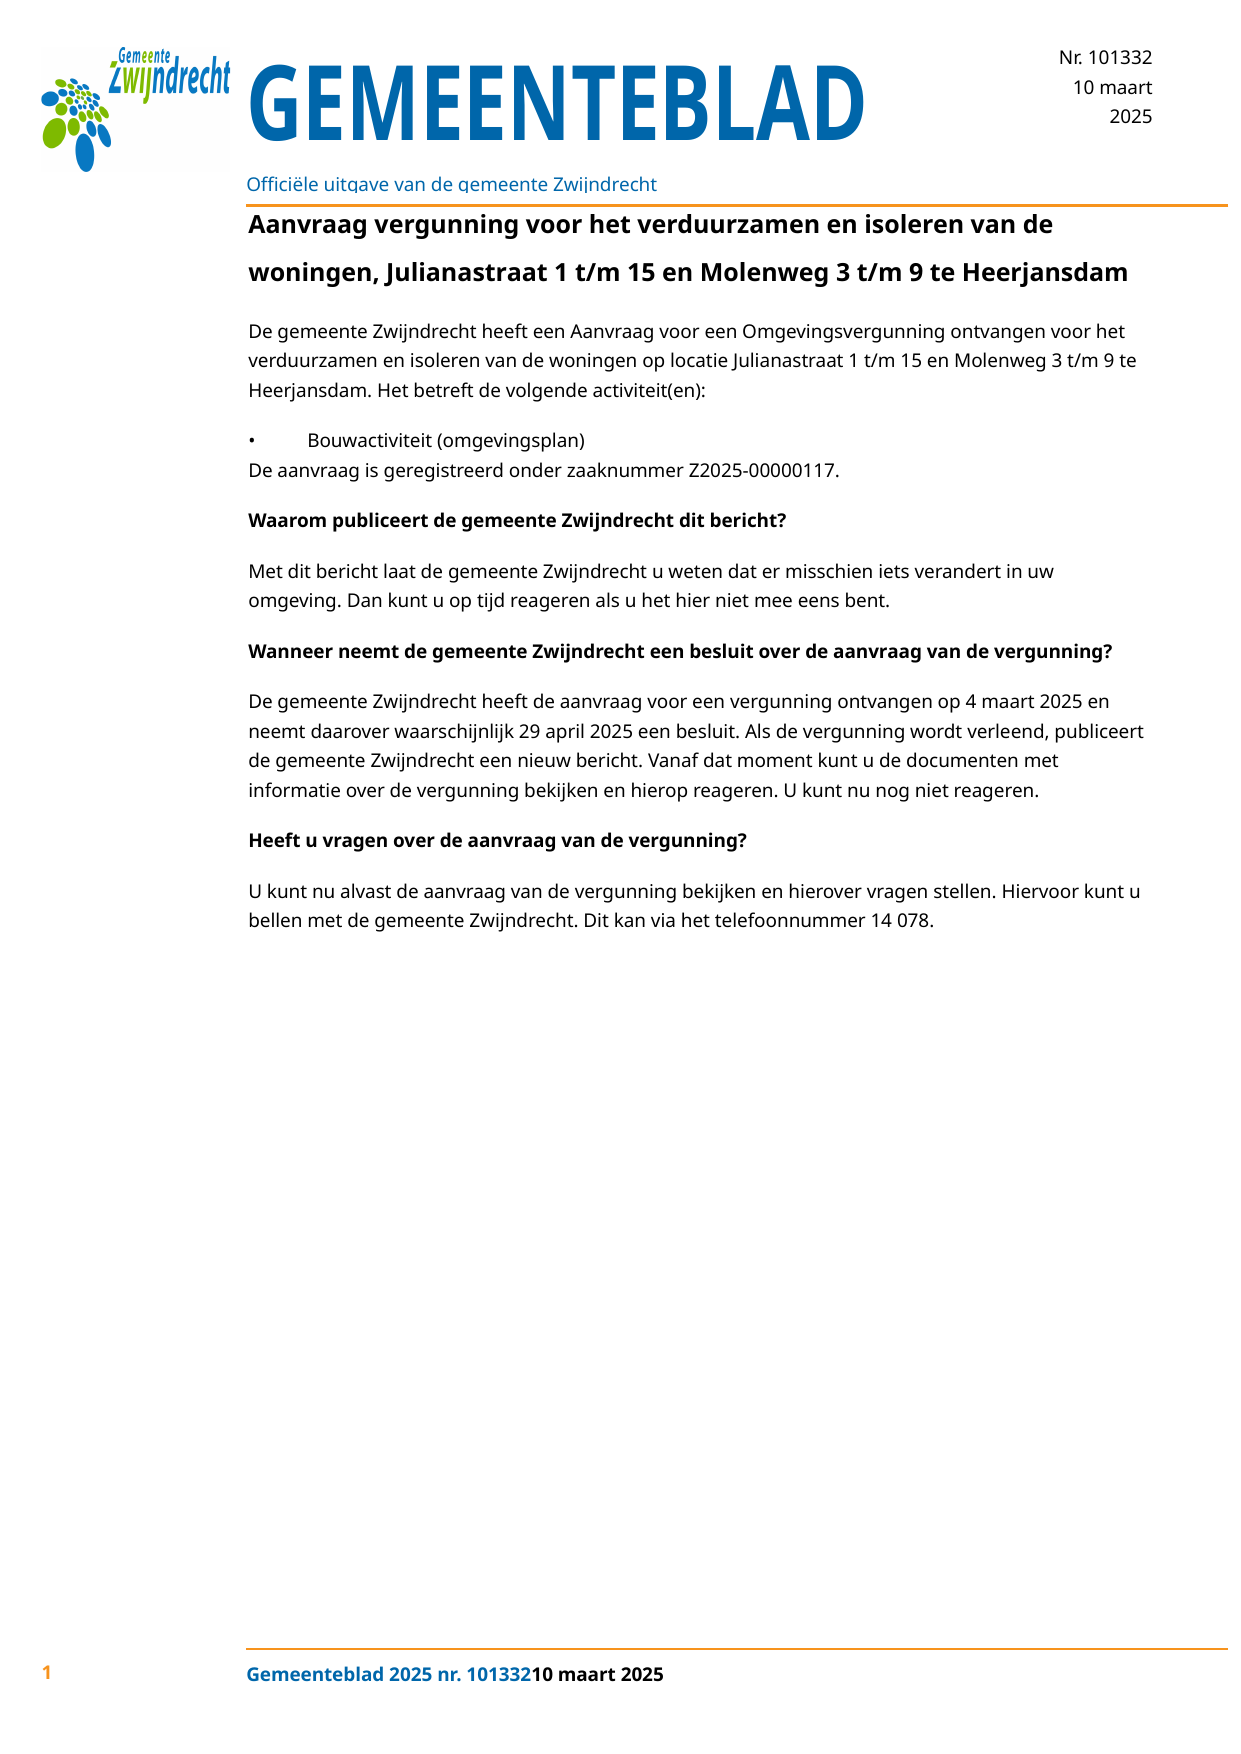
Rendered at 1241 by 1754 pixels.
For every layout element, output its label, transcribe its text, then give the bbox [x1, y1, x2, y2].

text De aanvraag is geregistreerd onder zaaknummer Z2025-00000117. [248, 457, 1152, 483]
picture [41, 47, 231, 172]
text Aanvraag vergunning voor het verduurzamen en isoleren van de woningen, Julianastraat 1 t/m 15 en Molenweg 3 t/m 9 te Heerjansdam [248, 207, 1152, 288]
text Met dit bericht laat de gemeente Zwijndrecht u weten dat er misschien iets verandert in uw omgeving. Dan kunt u op tijd reageren als u het hier niet mee eens bent. [248, 558, 1152, 613]
text Heeft u vragen over de aanvraag van de vergunning? [248, 827, 1152, 853]
text De gemeente Zwijndrecht heeft een Aanvraag voor een Omgevingsvergunning ontvangen voor het verduurzamen en isoleren van de woningen op locatie Julianastraat 1 t/m 15 en Molenweg 3 t/m 9 te Heerjansdam. Het betreft de volgende activiteit(en): [248, 318, 1152, 403]
text De gemeente Zwijndrecht heeft de aanvraag voor een vergunning ontvangen op 4 maart 2025 en neemt daarover waarschijnlijk 29 april 2025 een besluit. Als de vergunning wordt verleend, publiceert de gemeente Zwijndrecht een nieuw bericht. Vanaf dat moment kunt u de documenten met informatie over de vergunning bekijken en hierop reageren. U kunt nu nog niet reageren. [248, 688, 1152, 803]
text Waarom publiceert de gemeente Zwijndrecht dit bericht? [248, 507, 1152, 533]
text U kunt nu alvast de aanvraag van de vergunning bekijken en hierover vragen stellen. Hiervoor kunt u bellen met de gemeente Zwijndrecht. Dit kan via het telefoonnummer 14 078. [248, 878, 1152, 933]
text Wanneer neemt de gemeente Zwijndrecht een besluit over de aanvraag van de vergunning? [248, 638, 1152, 664]
list Bouwactiviteit (omgevingsplan) [248, 427, 1152, 453]
